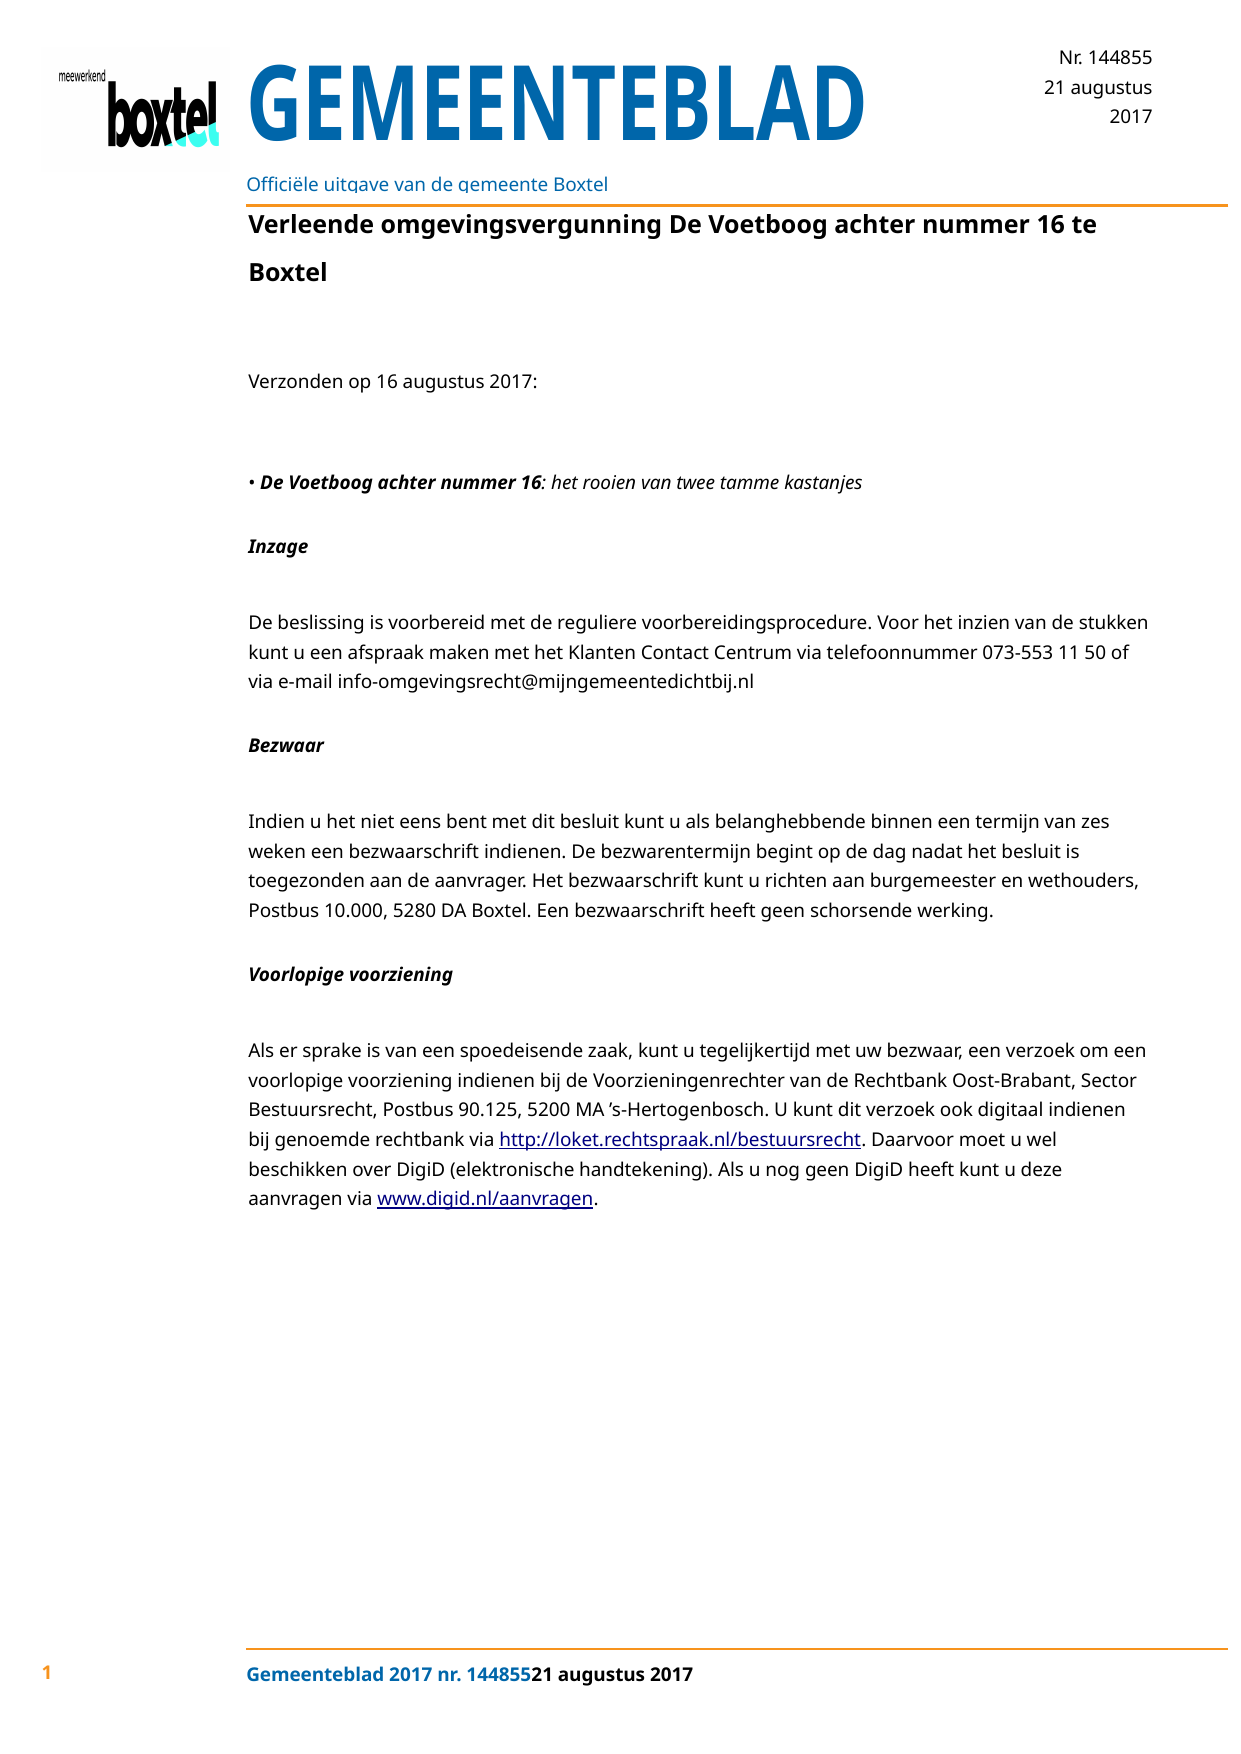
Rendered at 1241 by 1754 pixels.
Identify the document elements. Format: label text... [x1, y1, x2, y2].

text Verleende omgevingsvergunning De Voetboog achter nummer 16 te Boxtel [248, 207, 1152, 288]
text De beslissing is voorbereid met de reguliere voorbereidingsprocedure. Voor het inzien van de stukken kunt u een afspraak maken met het Klanten Contact Centrum via telefoonnummer 073-553 11 50 of via e-mail info-omgevingsrecht@mijngemeentedichtbij.nl [248, 609, 1152, 694]
picture [41, 47, 231, 172]
text Indien u het niet eens bent met dit besluit kunt u als belanghebbende binnen een termijn van zes weken een bezwaarschrift indienen. De bezwarentermijn begint op de dag nadat het besluit is toegezonden aan de aanvrager. Het bezwaarschrift kunt u richten aan burgemeester en wethouders, Postbus 10.000, 5280 DA Boxtel. Een bezwaarschrift heeft geen schorsende werking. [248, 808, 1152, 923]
text • De Voetboog achter nummer 16: het rooien van twee tamme kastanjes [248, 469, 1152, 495]
text Als er sprake is van een spoedeisende zaak, kunt u tegelijkertijd met uw bezwaar, een verzoek om een voorlopige voorziening indienen bij de Voorzieningenrechter van de Rechtbank Oost-Brabant, Sector Bestuursrecht, Postbus 90.125, 5200 MA ’s-Hertogenbosch. U kunt dit verzoek ook digitaal indienen bij genoemde rechtbank via http://loket.rechtspraak.nl/bestuursrecht. Daarvoor moet u wel beschikken over DigiD (elektronische handtekening). Als u nog geen DigiD heeft kunt u deze aanvragen via www.digid.nl/aanvragen. [248, 1037, 1152, 1211]
text Inzage [248, 533, 1152, 559]
text Bezwaar [248, 732, 1152, 758]
text Voorlopige voorziening [248, 961, 1152, 987]
text Verzonden op 16 augustus 2017: [248, 368, 1152, 394]
